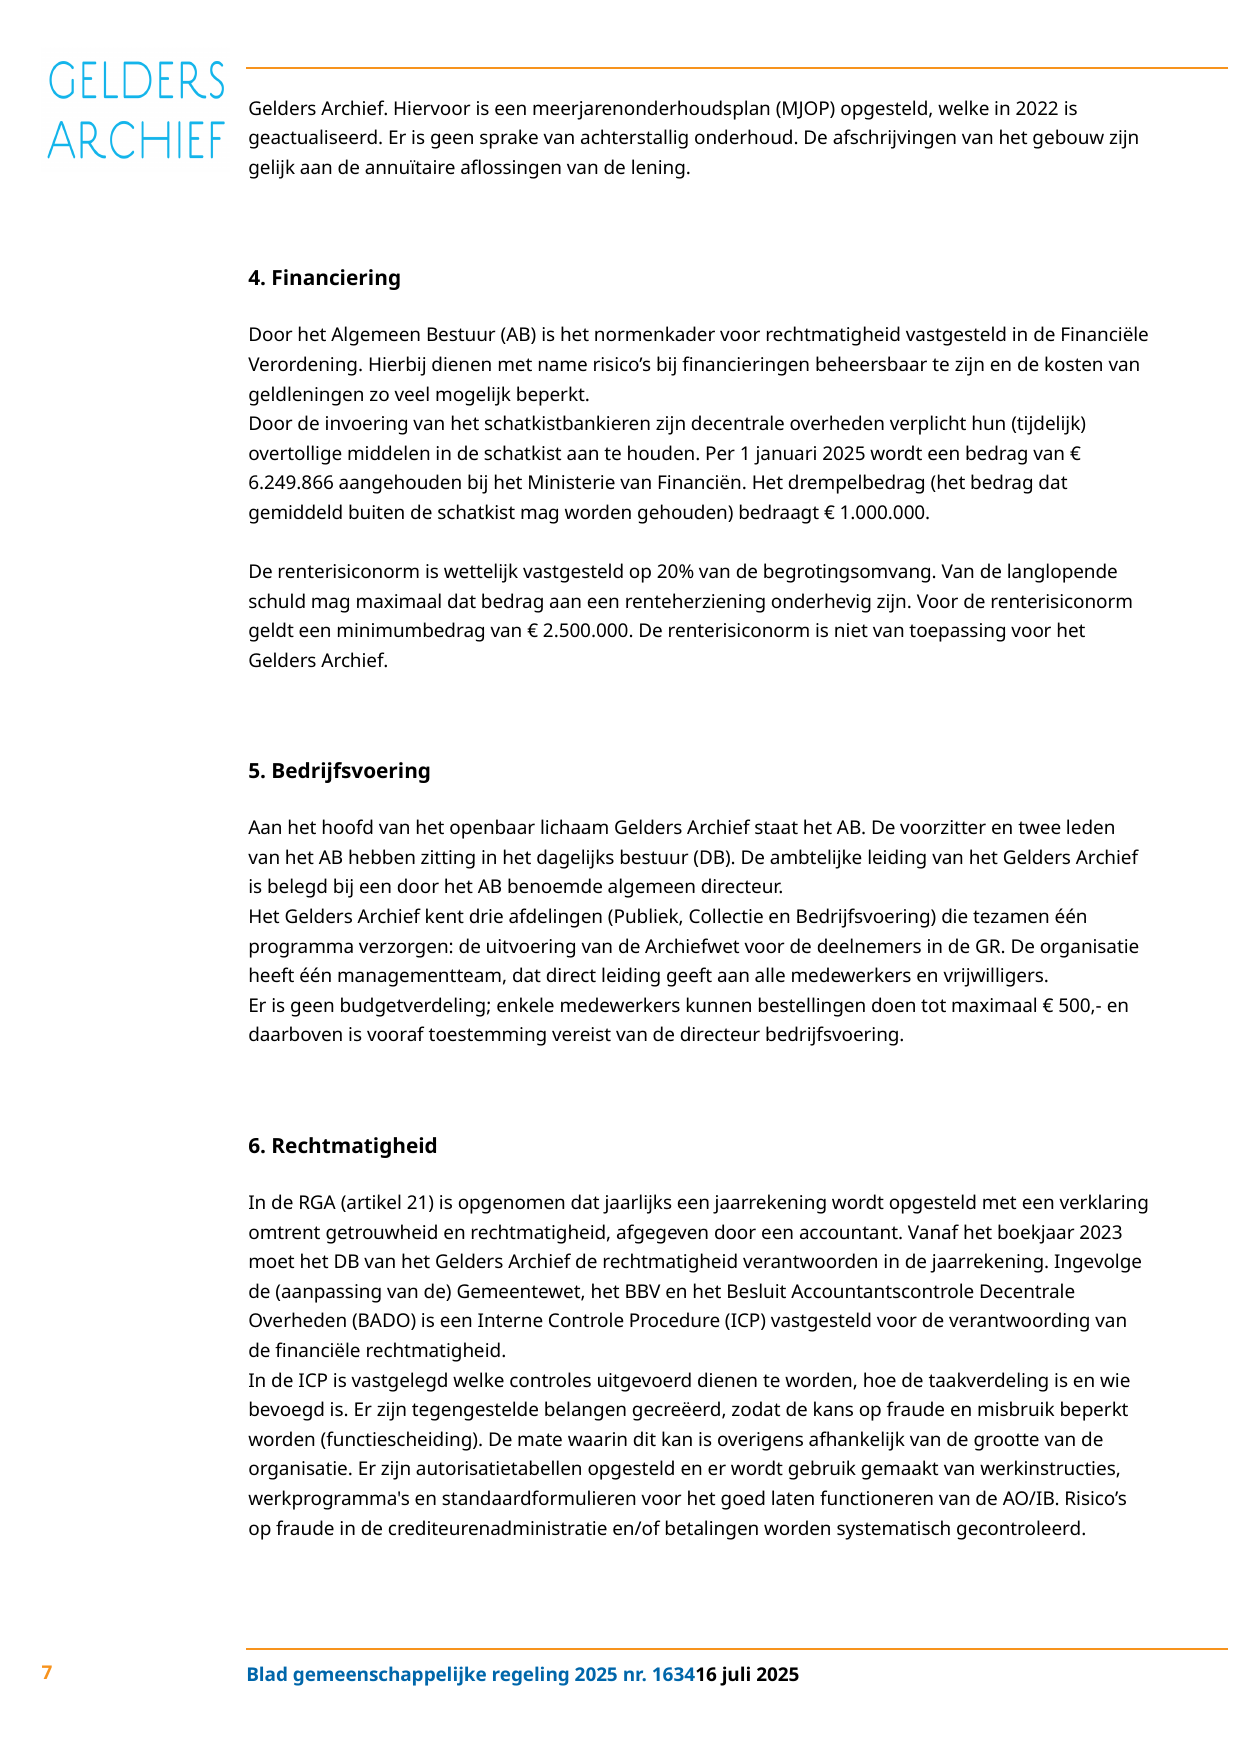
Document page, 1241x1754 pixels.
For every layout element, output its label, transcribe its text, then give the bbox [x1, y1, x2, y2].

text Er is geen budgetverdeling; enkele medewerkers kunnen bestellingen doen tot maximaal € 500,- en daarboven is vooraf toestemming vereist van de directeur bedrijfsvoering. [248, 992, 1152, 1047]
text In de RGA (artikel 21) is opgenomen dat jaarlijks een jaarrekening wordt opgesteld met een verklaring omtrent getrouwheid en rechtmatigheid, afgegeven door een accountant. Vanaf het boekjaar 2023 moet het DB van het Gelders Archief de rechtmatigheid verantwoorden in de jaarrekening. Ingevolge de (aanpassing van de) Gemeentewet, het BBV en het Besluit Accountantscontrole Decentrale Overheden (BADO) is een Interne Controle Procedure (ICP) vastgesteld voor de verantwoording van de financiële rechtmatigheid. [248, 1189, 1152, 1363]
text Door de invoering van het schatkistbankieren zijn decentrale overheden verplicht hun (tijdelijk) overtollige middelen in de schatkist aan te houden. Per 1 januari 2025 wordt een bedrag van € 6.249.866 aangehouden bij het Ministerie van Financiën. Het drempelbedrag (het bedrag dat gemiddeld buiten de schatkist mag worden gehouden) bedraagt € 1.000.000. [248, 410, 1152, 525]
text 4. Financiering [248, 263, 1152, 292]
text Aan het hoofd van het openbaar lichaam Gelders Archief staat het AB. De voorzitter en twee leden van het AB hebben zitting in het dagelijks bestuur (DB). De ambtelijke leiding van het Gelders Archief is belegd bij een door het AB benoemde algemeen directeur. [248, 814, 1152, 899]
text Gelders Archief. Hiervoor is een meerjarenonderhoudsplan (MJOP) opgesteld, welke in 2022 is geactualiseerd. Er is geen sprake van achterstallig onderhoud. De afschrijvingen van het gebouw zijn gelijk aan de annuïtaire aflossingen van de lening. [248, 95, 1152, 180]
text 6. Rechtmatigheid [248, 1131, 1152, 1160]
text Door het Algemeen Bestuur (AB) is het normenkader voor rechtmatigheid vastgesteld in de Financiële Verordening. Hierbij dienen met name risico’s bij financieringen beheersbaar te zijn en de kosten van geldleningen zo veel mogelijk beperkt. [248, 322, 1152, 406]
text Het Gelders Archief kent drie afdelingen (Publiek, Collectie en Bedrijfsvoering) die tezamen één programma verzorgen: de uitvoering van de Archiefwet voor de deelnemers in de GR. De organisatie heeft één managementteam, dat direct leiding geeft aan alle medewerkers en vrijwilligers. [248, 903, 1152, 988]
text In de ICP is vastgelegd welke controles uitgevoerd dienen te worden, hoe de taakverdeling is en wie bevoegd is. Er zijn tegengestelde belangen gecreëerd, zodat de kans op fraude en misbruik beperkt worden (functiescheiding). De mate waarin dit kan is overigens afhankelijk van de grootte van de organisatie. Er zijn autorisatietabellen opgesteld en er wordt gebruik gemaakt van werkinstructies, werkprogramma's en standaardformulieren voor het goed laten functioneren van de AO/IB. Risico’s op fraude in de crediteurenadministratie en/of betalingen worden systematisch gecontroleerd. [248, 1367, 1152, 1540]
text 5. Bedrijfsvoering [248, 757, 1152, 785]
picture [41, 47, 231, 172]
text De renterisiconorm is wettelijk vastgesteld op 20% van de begrotingsomvang. Van de langlopende schuld mag maximaal dat bedrag aan een renteherziening onderhevig zijn. Voor de renterisiconorm geldt een minimumbedrag van € 2.500.000. De renterisiconorm is niet van toepassing voor het Gelders Archief. [248, 558, 1152, 673]
